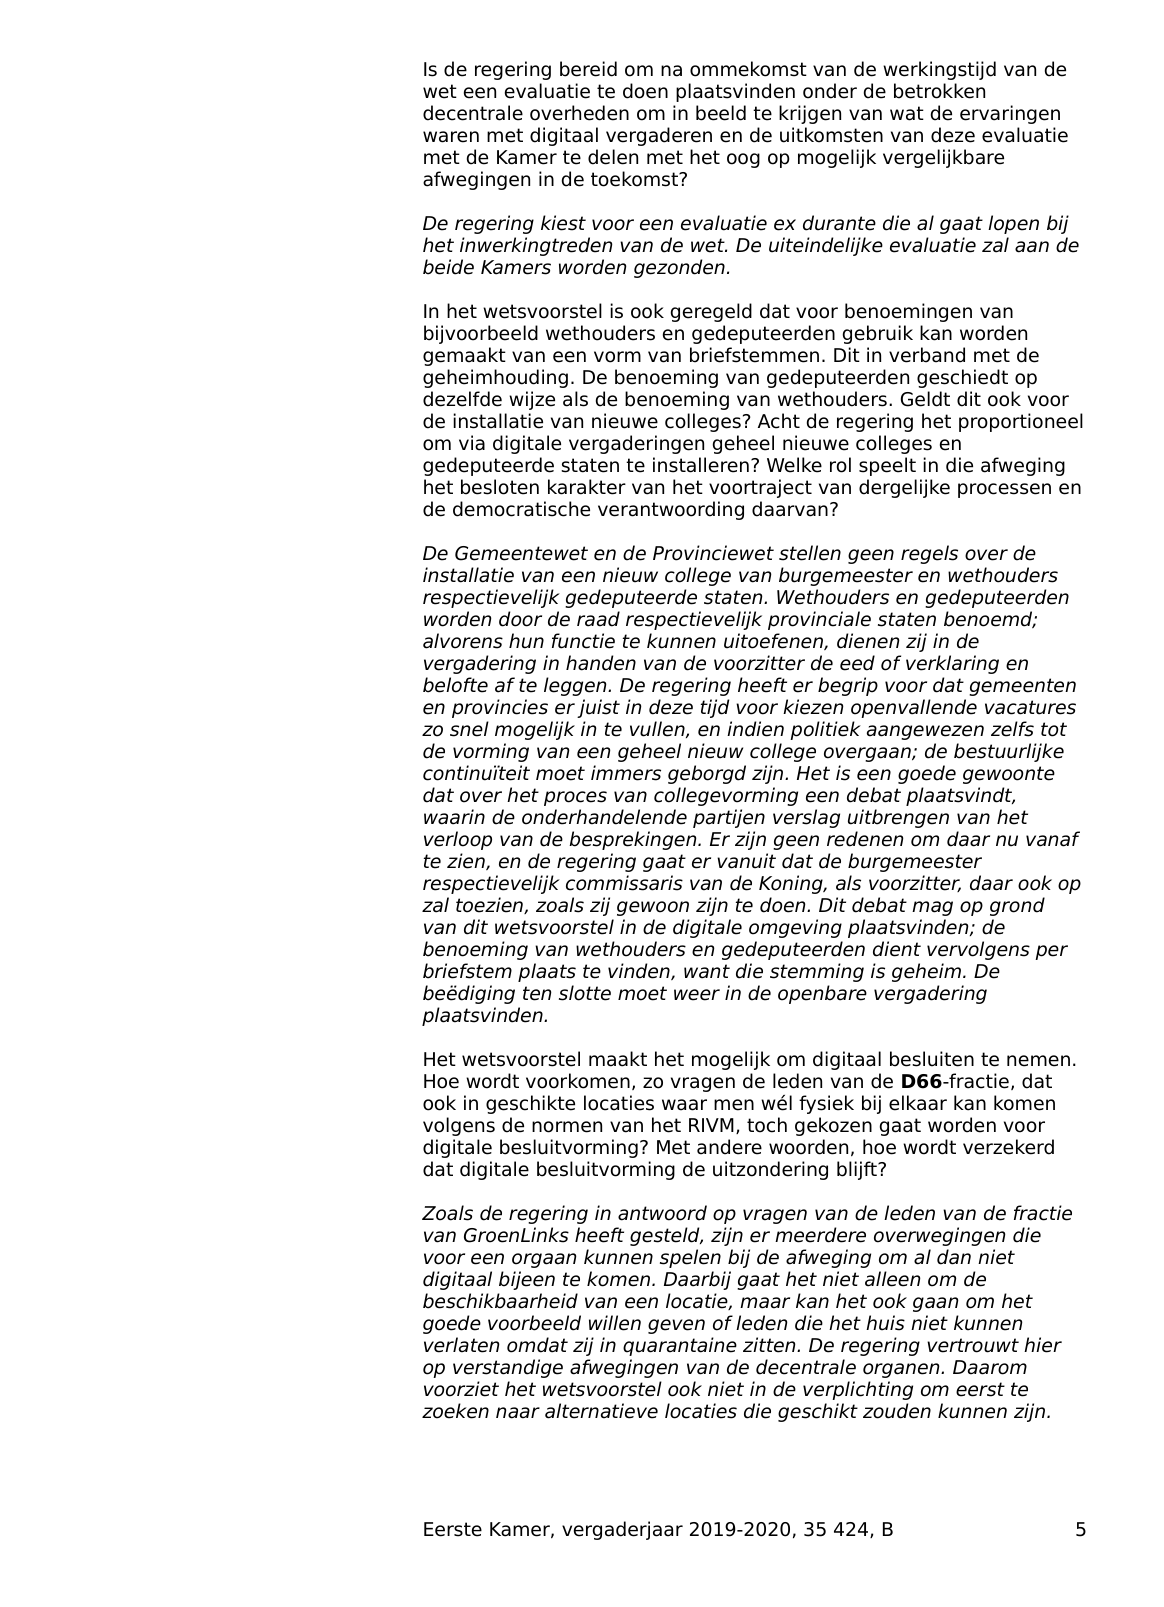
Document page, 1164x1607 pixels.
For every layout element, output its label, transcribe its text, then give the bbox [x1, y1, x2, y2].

text Is de regering bereid om na ommekomst van de werkingstijd van de wet een evaluatie te doen plaatsvinden onder de betrokken decentrale overheden om in beeld te krijgen van wat de ervaringen waren met digitaal vergaderen en de uitkomsten van deze evaluatie met de Kamer te delen met het oog op mogelijk vergelijkbare afwegingen in de toekomst? [422, 59, 1087, 191]
text In het wetsvoorstel is ook geregeld dat voor benoemingen van bijvoorbeeld wethouders en gedeputeerden gebruik kan worden gemaakt van een vorm van briefstemmen. Dit in verband met de geheimhouding. De benoeming van gedeputeerden geschiedt op dezelfde wijze als de benoeming van wethouders. Geldt dit ook voor de installatie van nieuwe colleges? Acht de regering het proportioneel om via digitale vergaderingen geheel nieuwe colleges en gedeputeerde staten te installeren? Welke rol speelt in die afweging het besloten karakter van het voortraject van dergelijke processen en de democratische verantwoording daarvan? [422, 301, 1087, 521]
text De Gemeentewet en de Provinciewet stellen geen regels over de installatie van een nieuw college van burgemeester en wethouders respectievelijk gedeputeerde staten. Wethouders en gedeputeerden worden door de raad respectievelijk provinciale staten benoemd; alvorens hun functie te kunnen uitoefenen, dienen zij in de vergadering in handen van de voorzitter de eed of verklaring en belofte af te leggen. De regering heeft er begrip voor dat gemeenten en provincies er juist in deze tijd voor kiezen openvallende vacatures zo snel mogelijk in te vullen, en indien politiek aangewezen zelfs tot de vorming van een geheel nieuw college overgaan; de bestuurlijke continuïteit moet immers geborgd zijn. Het is een goede gewoonte dat over het proces van collegevorming een debat plaatsvindt, waarin de onderhandelende partijen verslag uitbrengen van het verloop van de besprekingen. Er zijn geen redenen om daar nu vanaf te zien, en de regering gaat er vanuit dat de burgemeester respectievelijk commissaris van de Koning, als voorzitter, daar ook op zal toezien, zoals zij gewoon zijn te doen. Dit debat mag op grond van dit wetsvoorstel in de digitale omgeving plaatsvinden; de benoeming van wethouders en gedeputeerden dient vervolgens per briefstem plaats te vinden, want die stemming is geheim. De beëdiging ten slotte moet weer in de openbare vergadering plaatsvinden. [422, 543, 1087, 1027]
text Zoals de regering in antwoord op vragen van de leden van de fractie van GroenLinks heeft gesteld, zijn er meerdere overwegingen die voor een orgaan kunnen spelen bij de afweging om al dan niet digitaal bijeen te komen. Daarbij gaat het niet alleen om de beschikbaarheid van een locatie, maar kan het ook gaan om het goede voorbeeld willen geven of leden die het huis niet kunnen verlaten omdat zij in quarantaine zitten. De regering vertrouwt hier op verstandige afwegingen van de decentrale organen. Daarom voorziet het wetsvoorstel ook niet in de verplichting om eerst te zoeken naar alternatieve locaties die geschikt zouden kunnen zijn. [422, 1203, 1087, 1423]
text De regering kiest voor een evaluatie ex durante die al gaat lopen bij het inwerkingtreden van de wet. De uiteindelijke evaluatie zal aan de beide Kamers worden gezonden. [422, 213, 1087, 279]
text Het wetsvoorstel maakt het mogelijk om digitaal besluiten te nemen. Hoe wordt voorkomen, zo vragen de leden van de D66-fractie, dat ook in geschikte locaties waar men wél fysiek bij elkaar kan komen volgens de normen van het RIVM, toch gekozen gaat worden voor digitale besluitvorming? Met andere woorden, hoe wordt verzekerd dat digitale besluitvorming de uitzondering blijft? [422, 1049, 1087, 1181]
